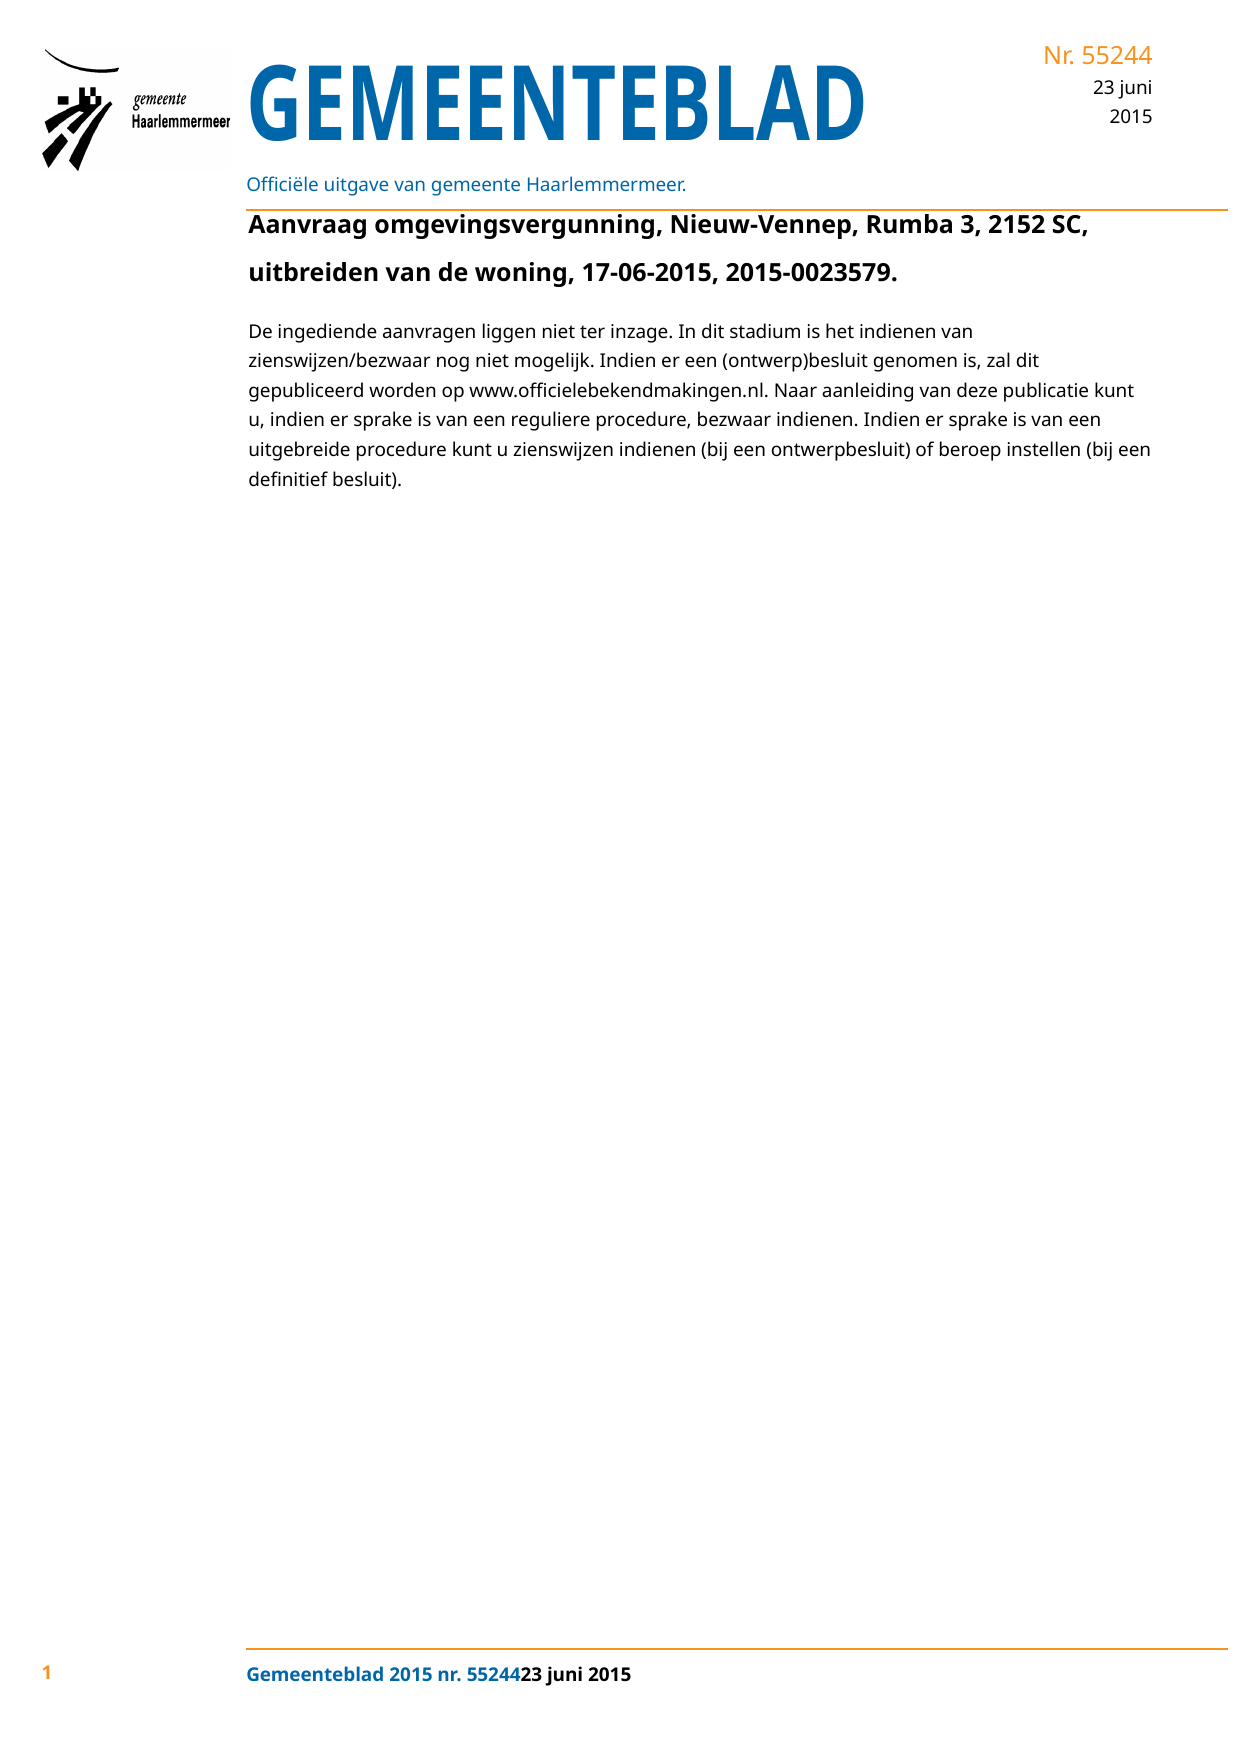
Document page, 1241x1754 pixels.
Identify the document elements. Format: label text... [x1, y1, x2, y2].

text Aanvraag omgevingsvergunning, Nieuw-Vennep, Rumba 3, 2152 SC, uitbreiden van de woning, 17-06-2015, 2015-0023579. [248, 211, 1152, 288]
picture [41, 47, 231, 172]
text De ingediende aanvragen liggen niet ter inzage. In dit stadium is het indienen van zienswijzen/bezwaar nog niet mogelijk. Indien er een (ontwerp)besluit genomen is, zal dit gepubliceerd worden op www.officielebekendmakingen.nl. Naar aanleiding van deze publicatie kunt u, indien er sprake is van een reguliere procedure, bezwaar indienen. Indien er sprake is van een uitgebreide procedure kunt u zienswijzen indienen (bij een ontwerpbesluit) of beroep instellen (bij een definitief besluit). [248, 318, 1152, 492]
